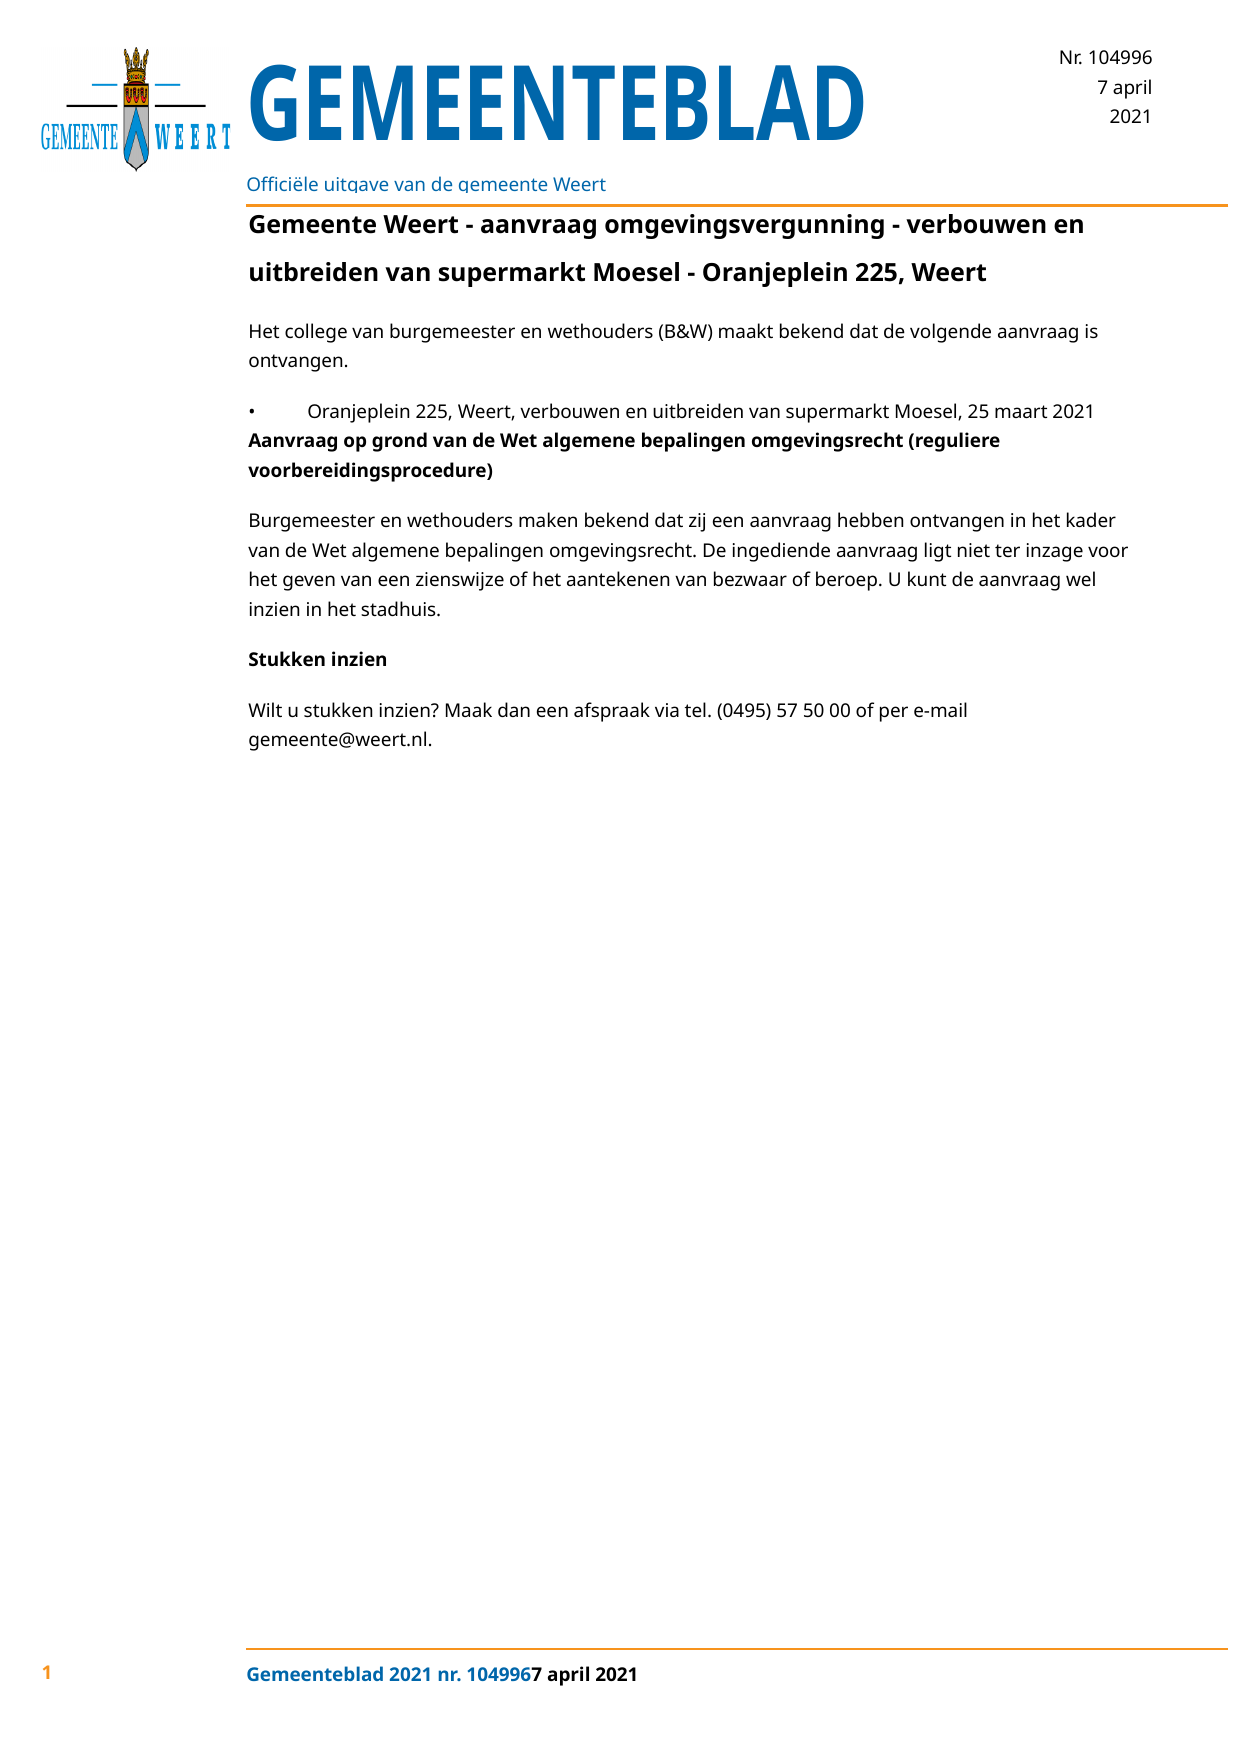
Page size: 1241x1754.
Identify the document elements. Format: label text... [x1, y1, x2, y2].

text Gemeente Weert - aanvraag omgevingsvergunning - verbouwen en uitbreiden van supermarkt Moesel - Oranjeplein 225, Weert [248, 207, 1152, 288]
text Burgemeester en wethouders maken bekend dat zij een aanvraag hebben ontvangen in het kader van de Wet algemene bepalingen omgevingsrecht. De ingediende aanvraag ligt niet ter inzage voor het geven van een zienswijze of het aantekenen van bezwaar of beroep. U kunt de aanvraag wel inzien in het stadhuis. [248, 507, 1152, 622]
text Aanvraag op grond van de Wet algemene bepalingen omgevingsrecht (reguliere voorbereidingsprocedure) [248, 427, 1152, 483]
text Wilt u stukken inzien? Maak dan een afspraak via tel. (0495) 57 50 00 of per e-mail gemeente@weert.nl. [248, 697, 1152, 752]
picture [41, 47, 231, 172]
text Stukken inzien [248, 647, 1152, 672]
list Oranjeplein 225, Weert, verbouwen en uitbreiden van supermarkt Moesel, 25 maart 2021 [248, 398, 1152, 424]
text Het college van burgemeester en wethouders (B&W) maakt bekend dat de volgende aanvraag is ontvangen. [248, 318, 1152, 373]
